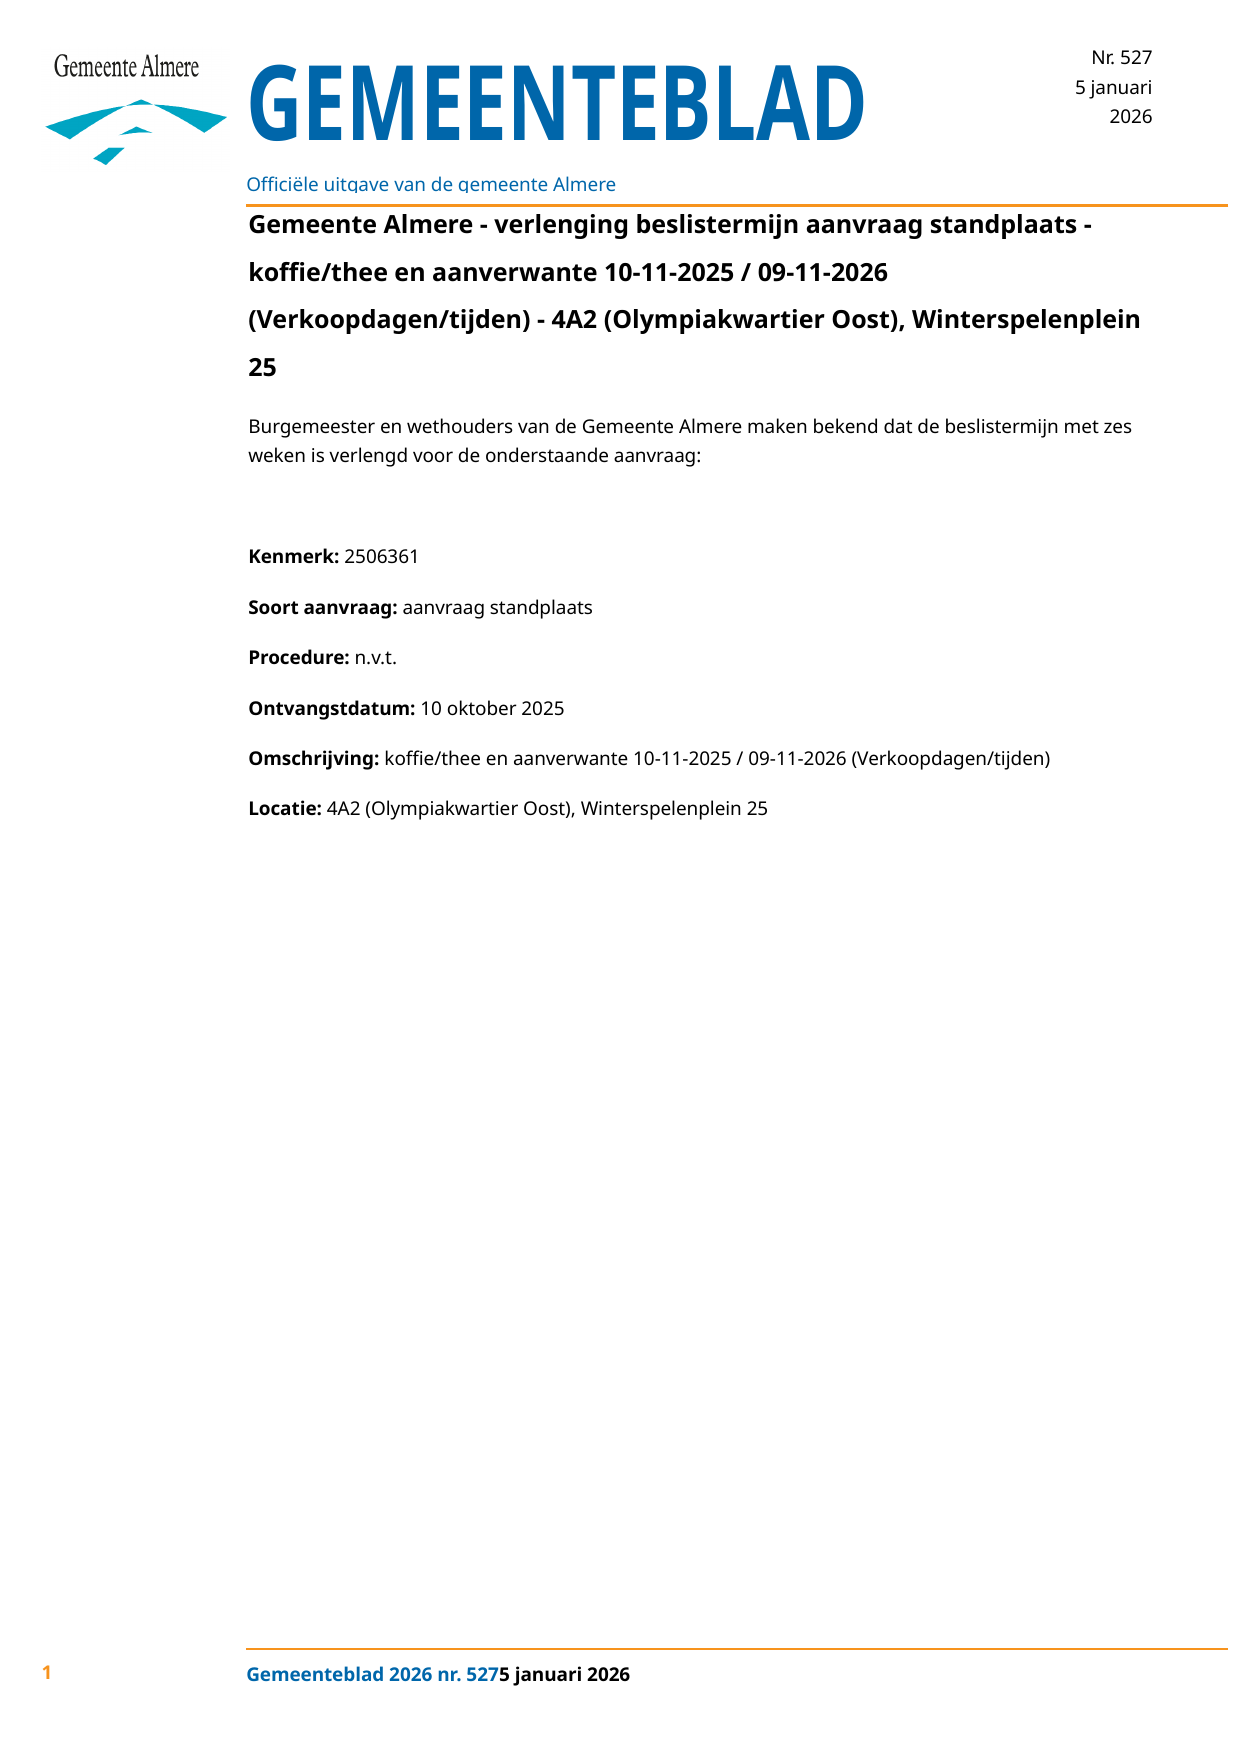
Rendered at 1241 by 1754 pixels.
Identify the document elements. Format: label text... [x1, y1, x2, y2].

picture [41, 47, 231, 172]
text Soort aanvraag: aanvraag standplaats [248, 594, 1152, 620]
text Omschrijving: koffie/thee en aanverwante 10-11-2025 / 09-11-2026 (Verkoopdagen/tijden) [248, 745, 1152, 771]
text Locatie: 4A2 (Olympiakwartier Oost), Winterspelenplein 25 [248, 796, 1152, 821]
text Ontvangstdatum: 10 oktober 2025 [248, 695, 1152, 721]
text Gemeente Almere - verlenging beslistermijn aanvraag standplaats - koffie/thee en aanverwante 10-11-2025 / 09-11-2026 (Verkoopdagen/tijden) - 4A2 (Olympiakwartier Oost), Winterspelenplein 25 [248, 207, 1152, 384]
text Burgemeester en wethouders van de Gemeente Almere maken bekend dat de beslistermijn met zes weken is verlengd voor de onderstaande aanvraag: [248, 413, 1152, 468]
text Procedure: n.v.t. [248, 644, 1152, 670]
text Kenmerk: 2506361 [248, 543, 1152, 569]
